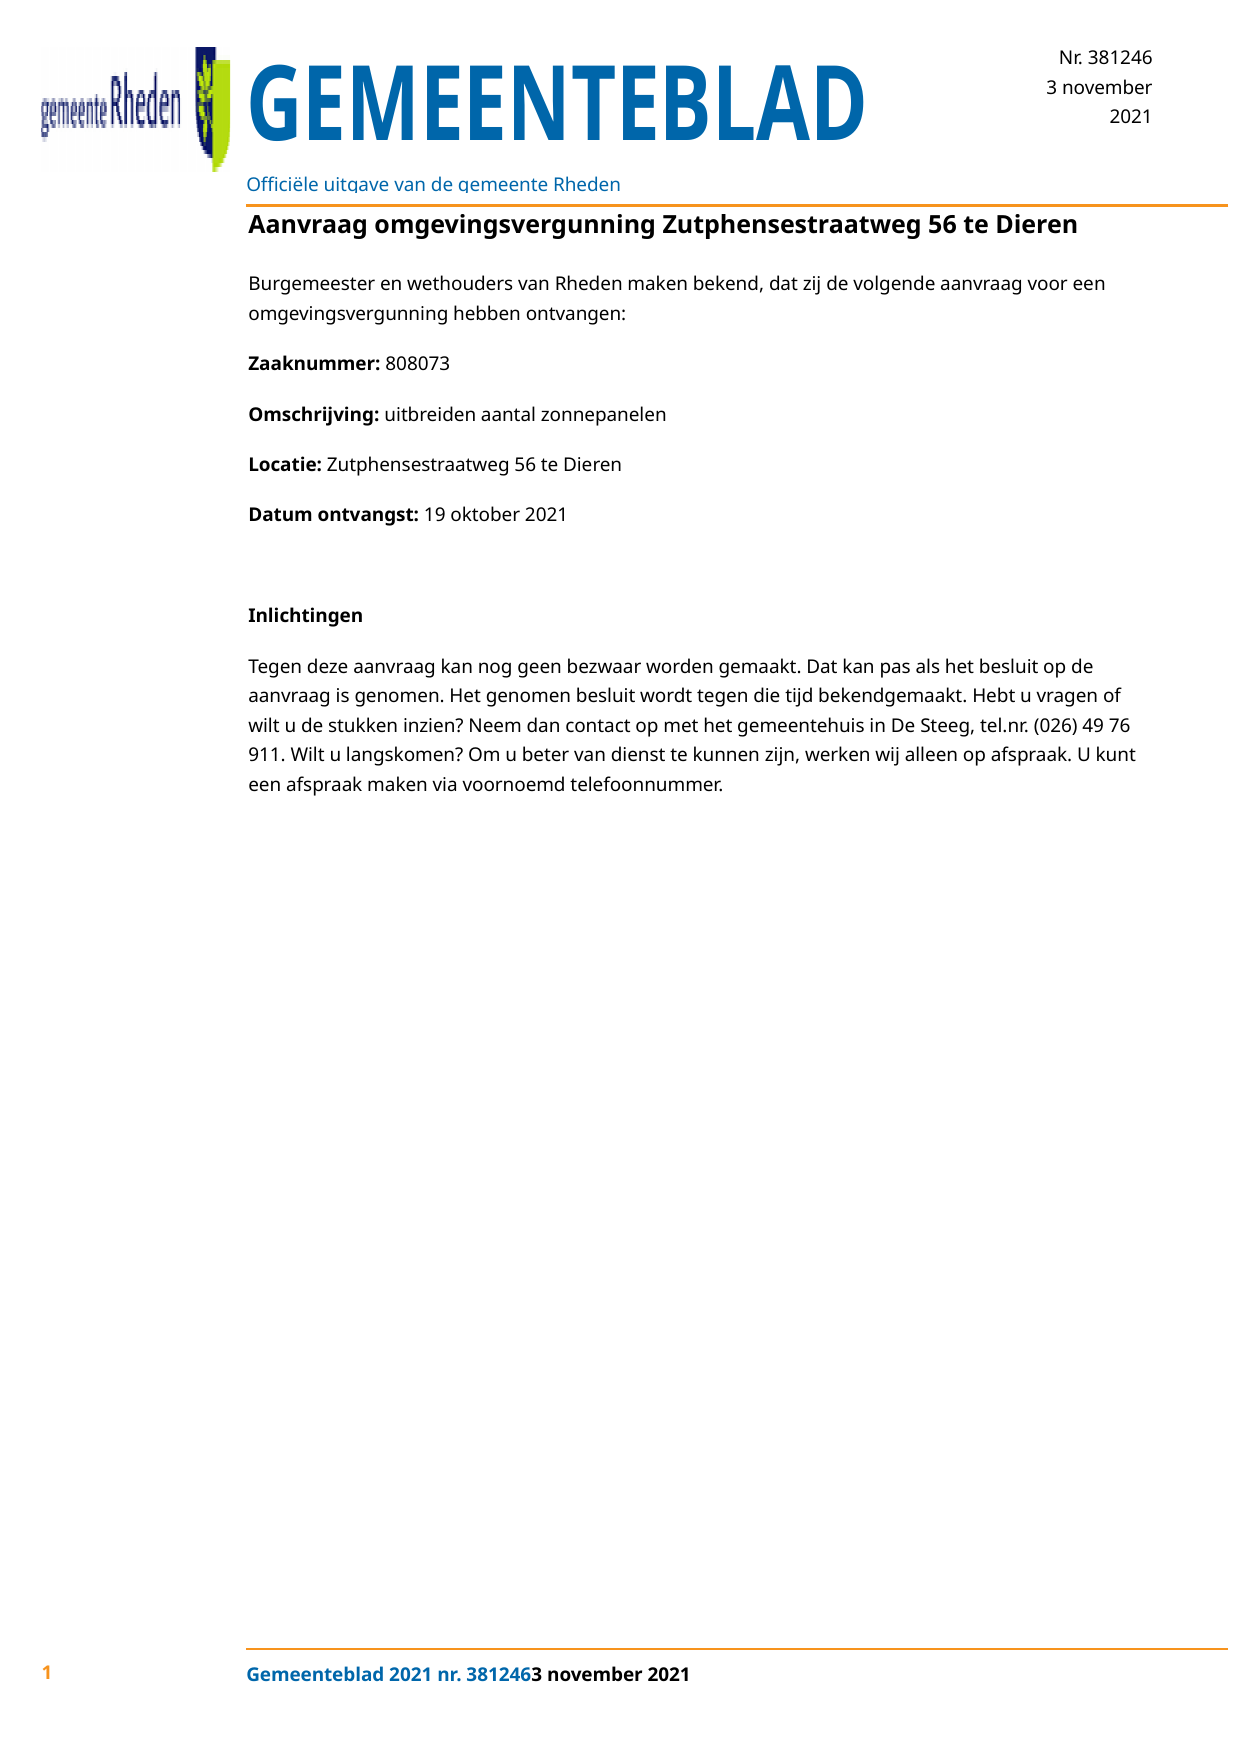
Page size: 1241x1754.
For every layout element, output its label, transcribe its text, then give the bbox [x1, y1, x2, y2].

text Omschrijving: uitbreiden aantal zonnepanelen [248, 401, 1152, 426]
text Tegen deze aanvraag kan nog geen bezwaar worden gemaakt. Dat kan pas als het besluit op de aanvraag is genomen. Het genomen besluit wordt tegen die tijd bekendgemaakt. Hebt u vragen of wilt u de stukken inzien? Neem dan contact op met het gemeentehuis in De Steeg, tel.nr. (026) 49 76 911. Wilt u langskomen? Om u beter van dienst te kunnen zijn, werken wij alleen op afspraak. U kunt een afspraak maken via voornoemd telefoonnummer. [248, 653, 1152, 797]
text Aanvraag omgevingsvergunning Zutphensestraatweg 56 te Dieren [248, 207, 1152, 241]
text Zaaknummer: 808073 [248, 350, 1152, 376]
text Burgemeester en wethouders van Rheden maken bekend, dat zij de volgende aanvraag voor een omgevingsvergunning hebben ontvangen: [248, 270, 1152, 326]
picture [41, 47, 231, 172]
text Datum ontvangst: 19 oktober 2021 [248, 502, 1152, 527]
text Locatie: Zutphensestraatweg 56 te Dieren [248, 451, 1152, 477]
text Inlichtingen [248, 602, 1152, 628]
